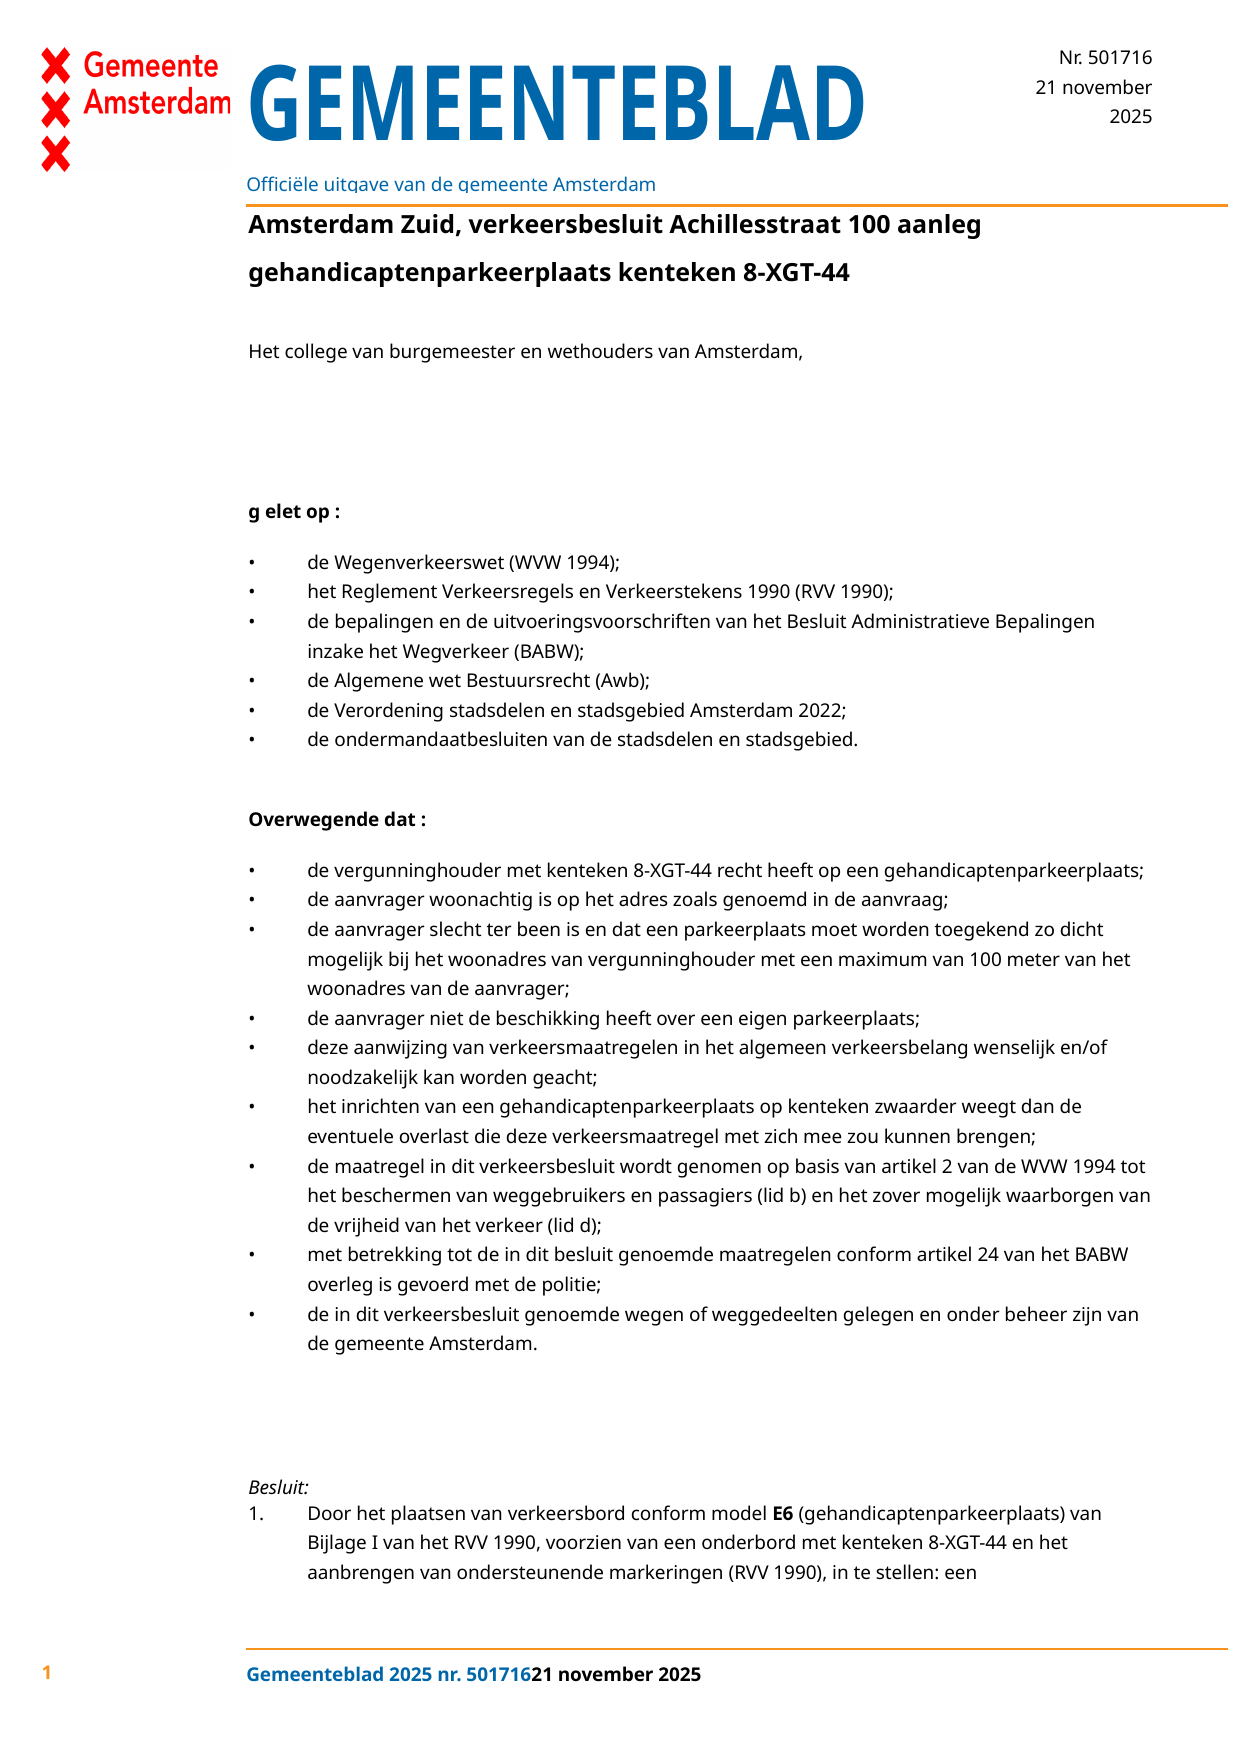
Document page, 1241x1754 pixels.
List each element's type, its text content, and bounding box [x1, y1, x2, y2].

list de Wegenverkeerswet (WVW 1994); [248, 549, 1152, 575]
text Het college van burgemeester en wethouders van Amsterdam, [248, 339, 1152, 364]
text g elet op : [248, 499, 1152, 524]
list de Verordening stadsdelen en stadsgebied Amsterdam 2022; [248, 697, 1152, 723]
list deze aanwijzing van verkeersmaatregelen in het algemeen verkeersbelang wenselijk en/of noodzakelijk kan worden geacht; [248, 1034, 1152, 1090]
list de ondermandaatbesluiten van de stadsdelen en stadsgebied. [248, 727, 1152, 752]
list Door het plaatsen van verkeersbord conform model E6 (gehandicaptenparkeerplaats) van Bijlage I van het RVV 1990, voorzien van een onderbord met kenteken 8-XGT-44 en het aanbrengen van ondersteunende markeringen (RVV 1990), in te stellen: een [248, 1500, 1152, 1585]
list de aanvrager niet de beschikking heeft over een eigen parkeerplaats; [248, 1005, 1152, 1031]
list de Algemene wet Bestuursrecht (Awb); [248, 667, 1152, 693]
list de aanvrager slecht ter been is en dat een parkeerplaats moet worden toegekend zo dicht mogelijk bij het woonadres van vergunninghouder met een maximum van 100 meter van het woonadres van de aanvrager; [248, 916, 1152, 1001]
picture [41, 47, 231, 172]
list het Reglement Verkeersregels en Verkeerstekens 1990 (RVV 1990); [248, 579, 1152, 604]
list de vergunninghouder met kenteken 8-XGT-44 recht heeft op een gehandicaptenparkeerplaats; [248, 857, 1152, 883]
text Besluit: [248, 1474, 1152, 1500]
text Overwegende dat : [248, 807, 1152, 832]
list de maatregel in dit verkeersbesluit wordt genomen op basis van artikel 2 van de WVW 1994 tot het beschermen van weggebruikers en passagiers (lid b) en het zover mogelijk waarborgen van de vrijheid van het verkeer (lid d); [248, 1153, 1152, 1238]
text Amsterdam Zuid, verkeersbesluit Achillesstraat 100 aanleg gehandicaptenparkeerplaats kenteken 8-XGT-44 [248, 207, 1152, 288]
list de bepalingen en de uitvoeringsvoorschriften van het Besluit Administratieve Bepalingen inzake het Wegverkeer (BABW); [248, 608, 1152, 663]
list de in dit verkeersbesluit genoemde wegen of weggedeelten gelegen en onder beheer zijn van de gemeente Amsterdam. [248, 1301, 1152, 1356]
list de aanvrager woonachtig is op het adres zoals genoemd in de aanvraag; [248, 887, 1152, 912]
list het inrichten van een gehandicaptenparkeerplaats op kenteken zwaarder weegt dan de eventuele overlast die deze verkeersmaatregel met zich mee zou kunnen brengen; [248, 1094, 1152, 1149]
list met betrekking tot de in dit besluit genoemde maatregelen conform artikel 24 van het BABW overleg is gevoerd met de politie; [248, 1242, 1152, 1297]
